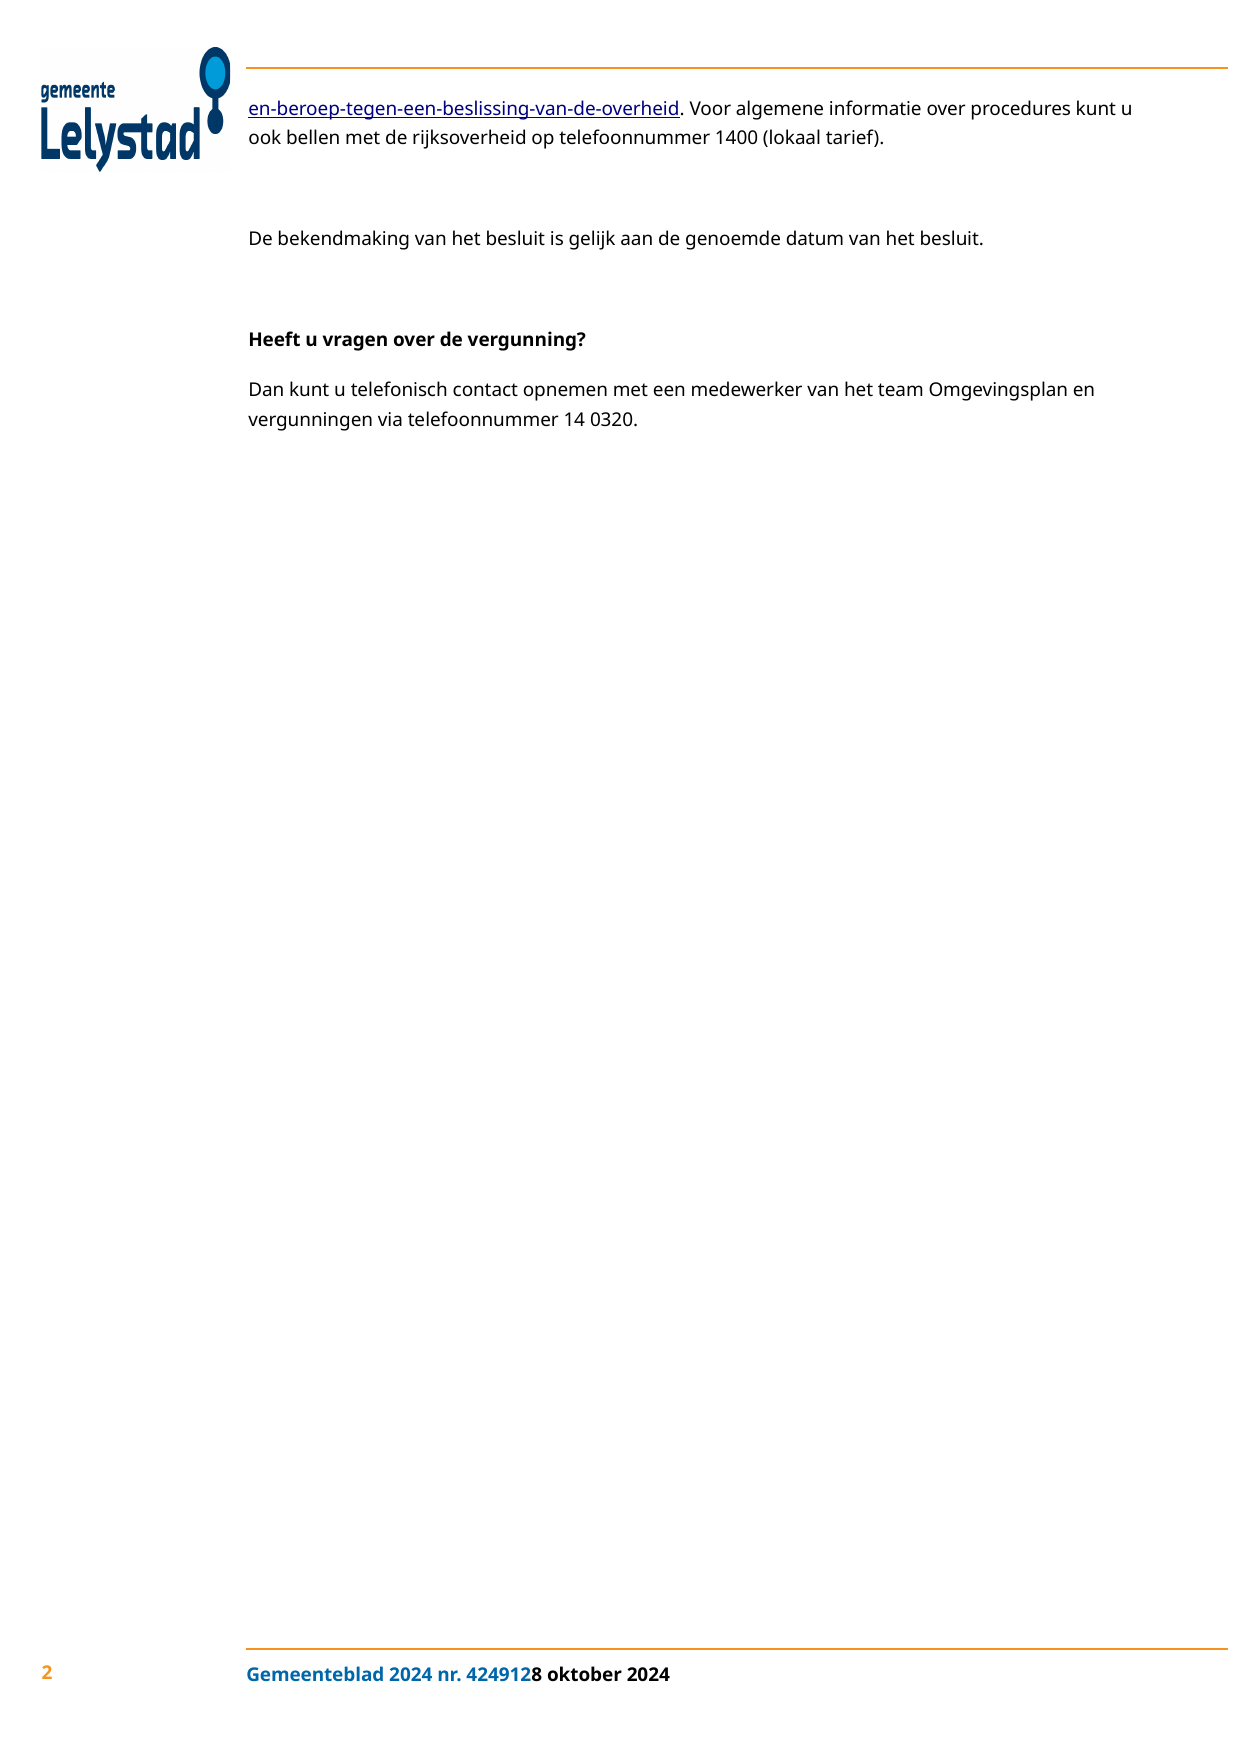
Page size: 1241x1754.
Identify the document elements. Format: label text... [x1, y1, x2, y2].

picture [41, 47, 231, 172]
text Heeft u vragen over de vergunning? [248, 326, 1152, 352]
text De bekendmaking van het besluit is gelijk aan de genoemde datum van het besluit. [248, 225, 1152, 251]
text Dan kunt u telefonisch contact opnemen met een medewerker van het team Omgevingsplan en vergunningen via telefoonnummer 14 0320. [248, 376, 1152, 432]
text en-beroep-tegen-een-beslissing-van-de-overheid. Voor algemene informatie over procedures kunt u ook bellen met de rijksoverheid op telefoonnummer 1400 (lokaal tarief). [248, 95, 1152, 150]
